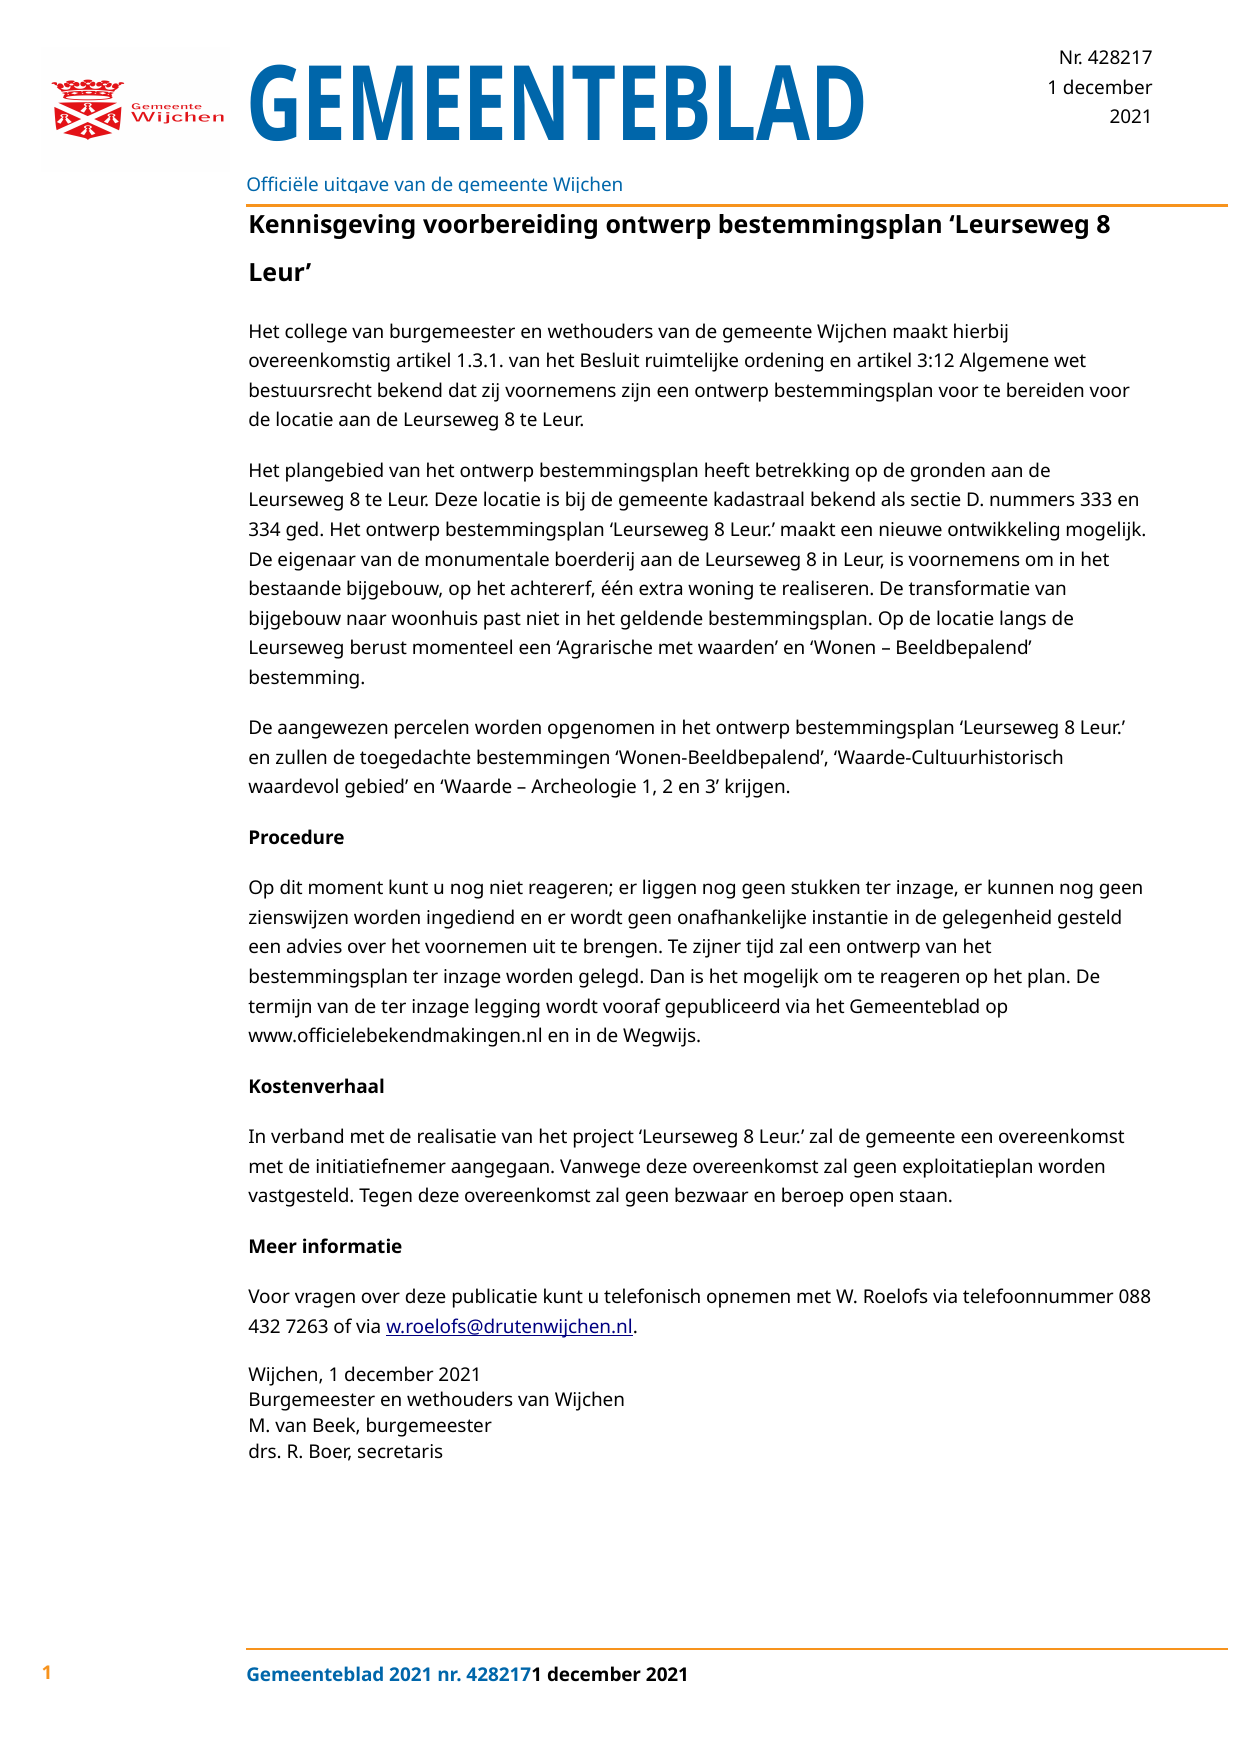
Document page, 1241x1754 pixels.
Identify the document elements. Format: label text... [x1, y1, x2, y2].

text drs. R. Boer, secretaris [248, 1438, 1152, 1464]
text Het plangebied van het ontwerp bestemmingsplan heeft betrekking op de gronden aan de Leurseweg 8 te Leur. Deze locatie is bij de gemeente kadastraal bekend als sectie D. nummers 333 en 334 ged. Het ontwerp bestemmingsplan ‘Leurseweg 8 Leur.’ maakt een nieuwe ontwikkeling mogelijk. De eigenaar van de monumentale boerderij aan de Leurseweg 8 in Leur, is voornemens om in het bestaande bijgebouw, op het achtererf, één extra woning te realiseren. De transformatie van bijgebouw naar woonhuis past niet in het geldende bestemmingsplan. Op de locatie langs de Leurseweg berust momenteel een ‘Agrarische met waarden’ en ‘Wonen – Beeldbepalend’ bestemming. [248, 457, 1152, 690]
text De aangewezen percelen worden opgenomen in het ontwerp bestemmingsplan ‘Leurseweg 8 Leur.’ en zullen de toegedachte bestemmingen ‘Wonen-Beeldbepalend’, ‘Waarde-Cultuurhistorisch waardevol gebied’ en ‘Waarde – Archeologie 1, 2 en 3’ krijgen. [248, 714, 1152, 799]
text Wijchen, 1 december 2021 [248, 1361, 1152, 1386]
text In verband met de realisatie van het project ‘Leurseweg 8 Leur.’ zal de gemeente een overeenkomst met de initiatiefnemer aangegaan. Vanwege deze overeenkomst zal geen exploitatieplan worden vastgesteld. Tegen deze overeenkomst zal geen bezwaar en beroep open staan. [248, 1123, 1152, 1208]
text M. van Beek, burgemeester [248, 1412, 1152, 1438]
text Kennisgeving voorbereiding ontwerp bestemmingsplan ‘Leurseweg 8 Leur’ [248, 207, 1152, 288]
text Burgemeester en wethouders van Wijchen [248, 1386, 1152, 1412]
text Op dit moment kunt u nog niet reageren; er liggen nog geen stukken ter inzage, er kunnen nog geen zienswijzen worden ingediend en er wordt geen onafhankelijke instantie in de gelegenheid gesteld een advies over het voornemen uit te brengen. Te zijner tijd zal een ontwerp van het bestemmingsplan ter inzage worden gelegd. Dan is het mogelijk om te reageren op het plan. De termijn van de ter inzage legging wordt vooraf gepubliceerd via het Gemeenteblad op www.officielebekendmakingen.nl en in de Wegwijs. [248, 874, 1152, 1048]
text Het college van burgemeester en wethouders van de gemeente Wijchen maakt hierbij overeenkomstig artikel 1.3.1. van het Besluit ruimtelijke ordening en artikel 3:12 Algemene wet bestuursrecht bekend dat zij voornemens zijn een ontwerp bestemmingsplan voor te bereiden voor de locatie aan de Leurseweg 8 te Leur. [248, 318, 1152, 432]
text Kostenverhaal [248, 1073, 1152, 1099]
text Procedure [248, 824, 1152, 850]
text Meer informatie [248, 1233, 1152, 1259]
picture [41, 47, 231, 172]
text Voor vragen over deze publicatie kunt u telefonisch opnemen met W. Roelofs via telefoonnummer 088 432 7263 of via w.roelofs@drutenwijchen.nl. [248, 1283, 1152, 1339]
